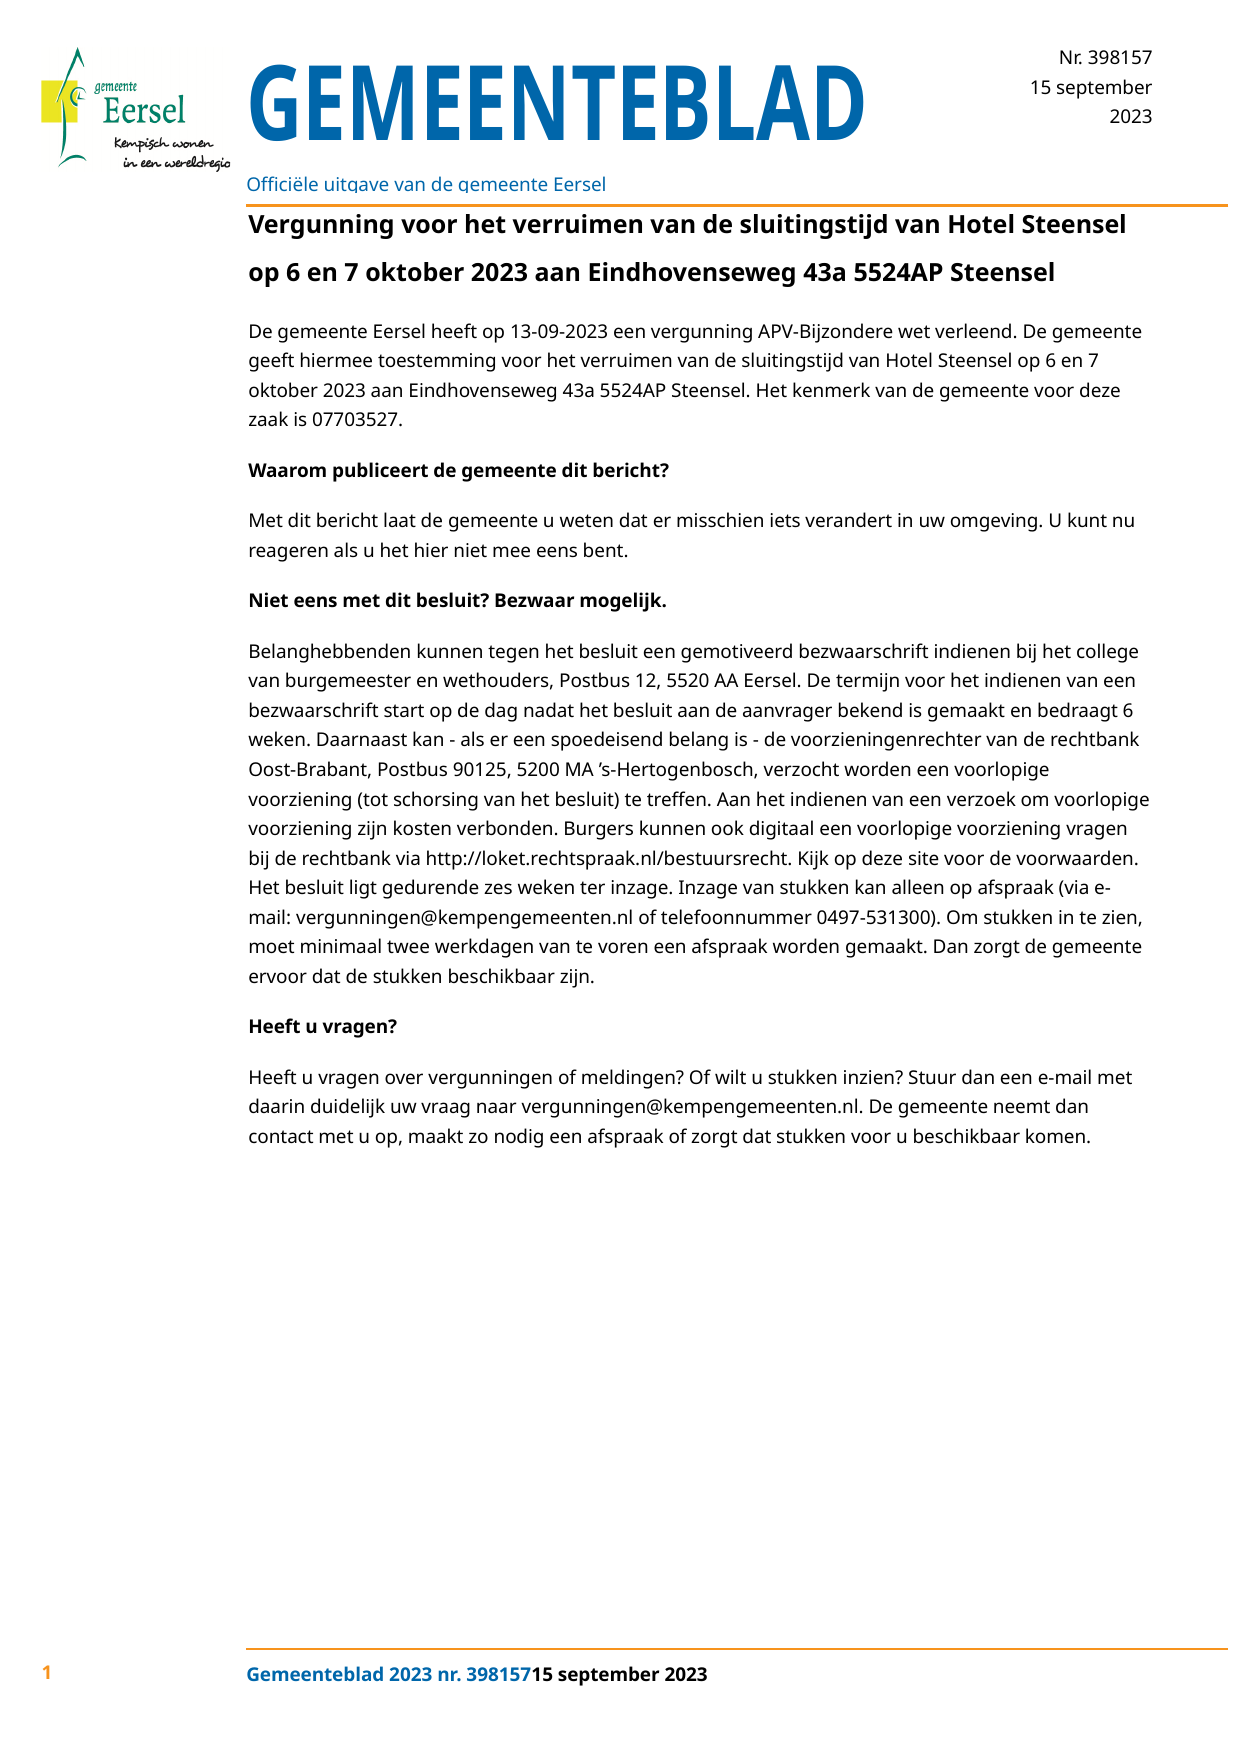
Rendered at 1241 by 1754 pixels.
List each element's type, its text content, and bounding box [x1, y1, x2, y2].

text De gemeente Eersel heeft op 13-09-2023 een vergunning APV-Bijzondere wet verleend. De gemeente geeft hiermee toestemming voor het verruimen van de sluitingstijd van Hotel Steensel op 6 en 7 oktober 2023 aan Eindhovenseweg 43a 5524AP Steensel. Het kenmerk van de gemeente voor deze zaak is 07703527. [248, 318, 1152, 432]
text Vergunning voor het verruimen van de sluitingstijd van Hotel Steensel op 6 en 7 oktober 2023 aan Eindhovenseweg 43a 5524AP Steensel [248, 207, 1152, 288]
text Heeft u vragen? [248, 1014, 1152, 1039]
picture [41, 47, 231, 172]
text Belanghebbenden kunnen tegen het besluit een gemotiveerd bezwaarschrift indienen bij het college van burgemeester en wethouders, Postbus 12, 5520 AA Eersel. De termijn voor het indienen van een bezwaarschrift start op de dag nadat het besluit aan de aanvrager bekend is gemaakt en bedraagt 6 weken. Daarnaast kan - als er een spoedeisend belang is - de voorzieningenrechter van de rechtbank Oost-Brabant, Postbus 90125, 5200 MA ’s-Hertogenbosch, verzocht worden een voorlopige voorziening (tot schorsing van het besluit) te treffen. Aan het indienen van een verzoek om voorlopige voorziening zijn kosten verbonden. Burgers kunnen ook digitaal een voorlopige voorziening vragen bij de rechtbank via http://loket.rechtspraak.nl/bestuursrecht. Kijk op deze site voor de voorwaarden. Het besluit ligt gedurende zes weken ter inzage. Inzage van stukken kan alleen op afspraak (via e-mail: vergunningen@kempengemeenten.nl of telefoonnummer 0497-531300). Om stukken in te zien, moet minimaal twee werkdagen van te voren een afspraak worden gemaakt. Dan zorgt de gemeente ervoor dat de stukken beschikbaar zijn. [248, 638, 1152, 989]
text Niet eens met dit besluit? Bezwaar mogelijk. [248, 587, 1152, 613]
text Heeft u vragen over vergunningen of meldingen? Of wilt u stukken inzien? Stuur dan een e-mail met daarin duidelijk uw vraag naar vergunningen@kempengemeenten.nl. De gemeente neemt dan contact met u op, maakt zo nodig een afspraak of zorgt dat stukken voor u beschikbaar komen. [248, 1064, 1152, 1149]
text Met dit bericht laat de gemeente u weten dat er misschien iets verandert in uw omgeving. U kunt nu reageren als u het hier niet mee eens bent. [248, 507, 1152, 563]
text Waarom publiceert de gemeente dit bericht? [248, 457, 1152, 483]
